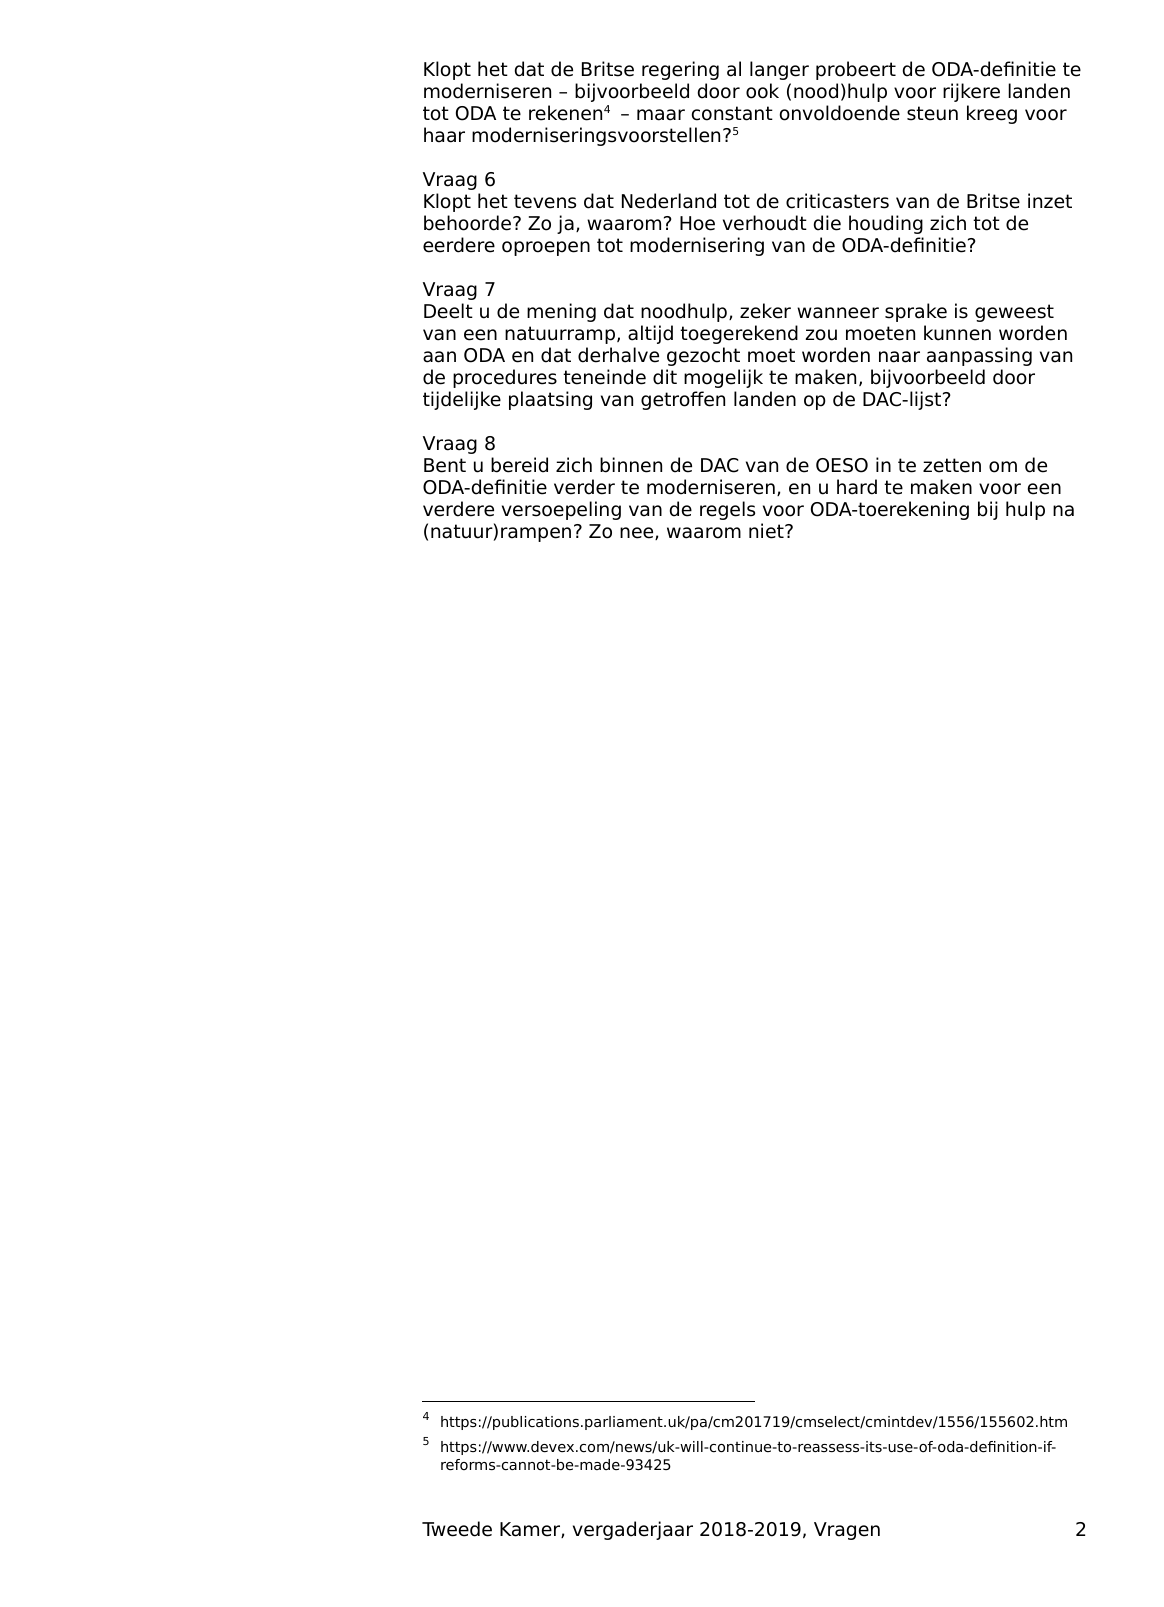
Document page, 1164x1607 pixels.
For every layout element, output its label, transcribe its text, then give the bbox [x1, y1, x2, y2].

text Deelt u de mening dat noodhulp, zeker wanneer sprake is geweest van een natuurramp, altijd toegerekend zou moeten kunnen worden aan ODA en dat derhalve gezocht moet worden naar aanpassing van de procedures teneinde dit mogelijk te maken, bijvoorbeeld door tijdelijke plaatsing van getroffen landen op de DAC-lijst? [422, 301, 1087, 411]
text Bent u bereid zich binnen de DAC van de OESO in te zetten om de ODA-definitie verder te moderniseren, en u hard te maken voor een verdere versoepeling van de regels voor ODA-toerekening bij hulp na (natuur)rampen? Zo nee, waarom niet? [422, 455, 1087, 543]
text https://publications.parliament.uk/pa/cm201719/cmselect/cmintdev/1556/155602.htm [422, 1410, 1087, 1432]
text Vraag 7 [422, 279, 1087, 301]
text Klopt het dat de Britse regering al langer probeert de ODA-definitie te moderniseren – bijvoorbeeld door ook (nood)hulp voor rijkere landen tot ODA te rekenen – maar constant onvoldoende steun kreeg voor haar moderniseringsvoorstellen? [422, 59, 1087, 147]
text Klopt het tevens dat Nederland tot de criticasters van de Britse inzet behoorde? Zo ja, waarom? Hoe verhoudt die houding zich tot de eerdere oproepen tot modernisering van de ODA-definitie? [422, 191, 1087, 257]
text https://www.devex.com/news/uk-will-continue-to-reassess-its-use-of-oda-definition-if-reforms-cannot-be-made-93425 [422, 1435, 1087, 1474]
text Vraag 6 [422, 169, 1087, 191]
text Vraag 8 [422, 433, 1087, 455]
